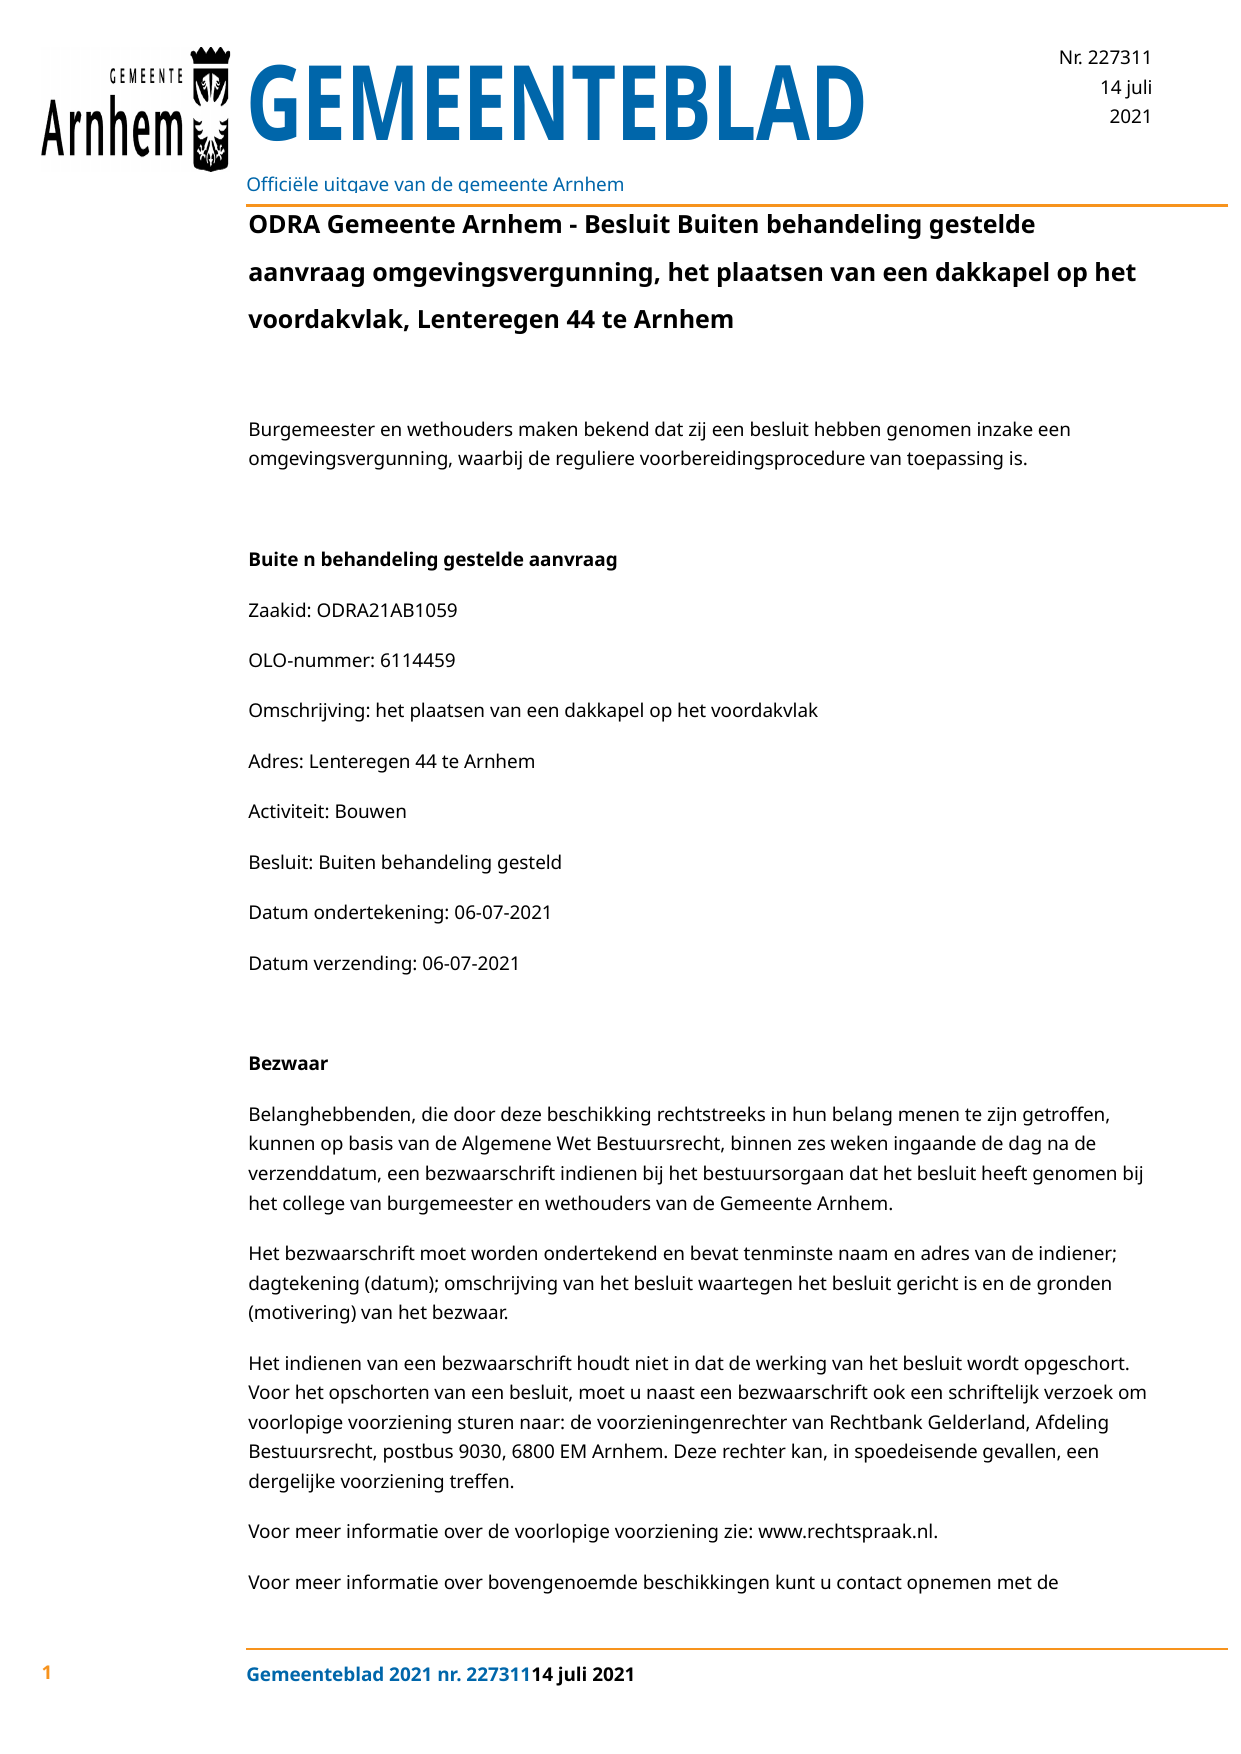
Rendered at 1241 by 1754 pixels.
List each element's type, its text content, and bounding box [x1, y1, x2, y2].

text OLO-nummer: 6114459 [248, 647, 1152, 673]
text Belanghebbenden, die door deze beschikking rechtstreeks in hun belang menen te zijn getroffen, kunnen op basis van de Algemene Wet Bestuursrecht, binnen zes weken ingaande de dag na de verzenddatum, een bezwaarschrift indienen bij het bestuursorgaan dat het besluit heeft genomen bij het college van burgemeester en wethouders van de Gemeente Arnhem. [248, 1101, 1152, 1215]
text Datum verzending: 06-07-2021 [248, 950, 1152, 975]
text Besluit: Buiten behandeling gesteld [248, 849, 1152, 874]
text Voor meer informatie over bovengenoemde beschikkingen kunt u contact opnemen met de [248, 1569, 1152, 1594]
text Burgemeester en wethouders maken bekend dat zij een besluit hebben genomen inzake een omgevingsvergunning, waarbij de reguliere voorbereidingsprocedure van toepassing is. [248, 416, 1152, 471]
text Het indienen van een bezwaarschrift houdt niet in dat de werking van het besluit wordt opgeschort. Voor het opschorten van een besluit, moet u naast een bezwaarschrift ook een schriftelijk verzoek om voorlopige voorziening sturen naar: de voorzieningenrechter van Rechtbank Gelderland, Afdeling Bestuursrecht, postbus 9030, 6800 EM Arnhem. Deze rechter kan, in spoedeisende gevallen, een dergelijke voorziening treffen. [248, 1350, 1152, 1494]
text Buite n behandeling gestelde aanvraag [248, 546, 1152, 572]
text Zaakid: ODRA21AB1059 [248, 597, 1152, 622]
text ODRA Gemeente Arnhem - Besluit Buiten behandeling gestelde aanvraag omgevingsvergunning, het plaatsen van een dakkapel op het voordakvlak, Lenteregen 44 te Arnhem [248, 207, 1152, 336]
text Adres: Lenteregen 44 te Arnhem [248, 748, 1152, 774]
text Voor meer informatie over de voorlopige voorziening zie: www.rechtspraak.nl. [248, 1518, 1152, 1544]
text Datum ondertekening: 06-07-2021 [248, 899, 1152, 925]
text Bezwaar [248, 1051, 1152, 1076]
picture [41, 47, 231, 172]
text Het bezwaarschrift moet worden ondertekend en bevat tenminste naam en adres van de indiener; dagtekening (datum); omschrijving van het besluit waartegen het besluit gericht is en de gronden (motivering) van het bezwaar. [248, 1240, 1152, 1325]
text Omschrijving: het plaatsen van een dakkapel op het voordakvlak [248, 698, 1152, 723]
text Activiteit: Bouwen [248, 798, 1152, 824]
